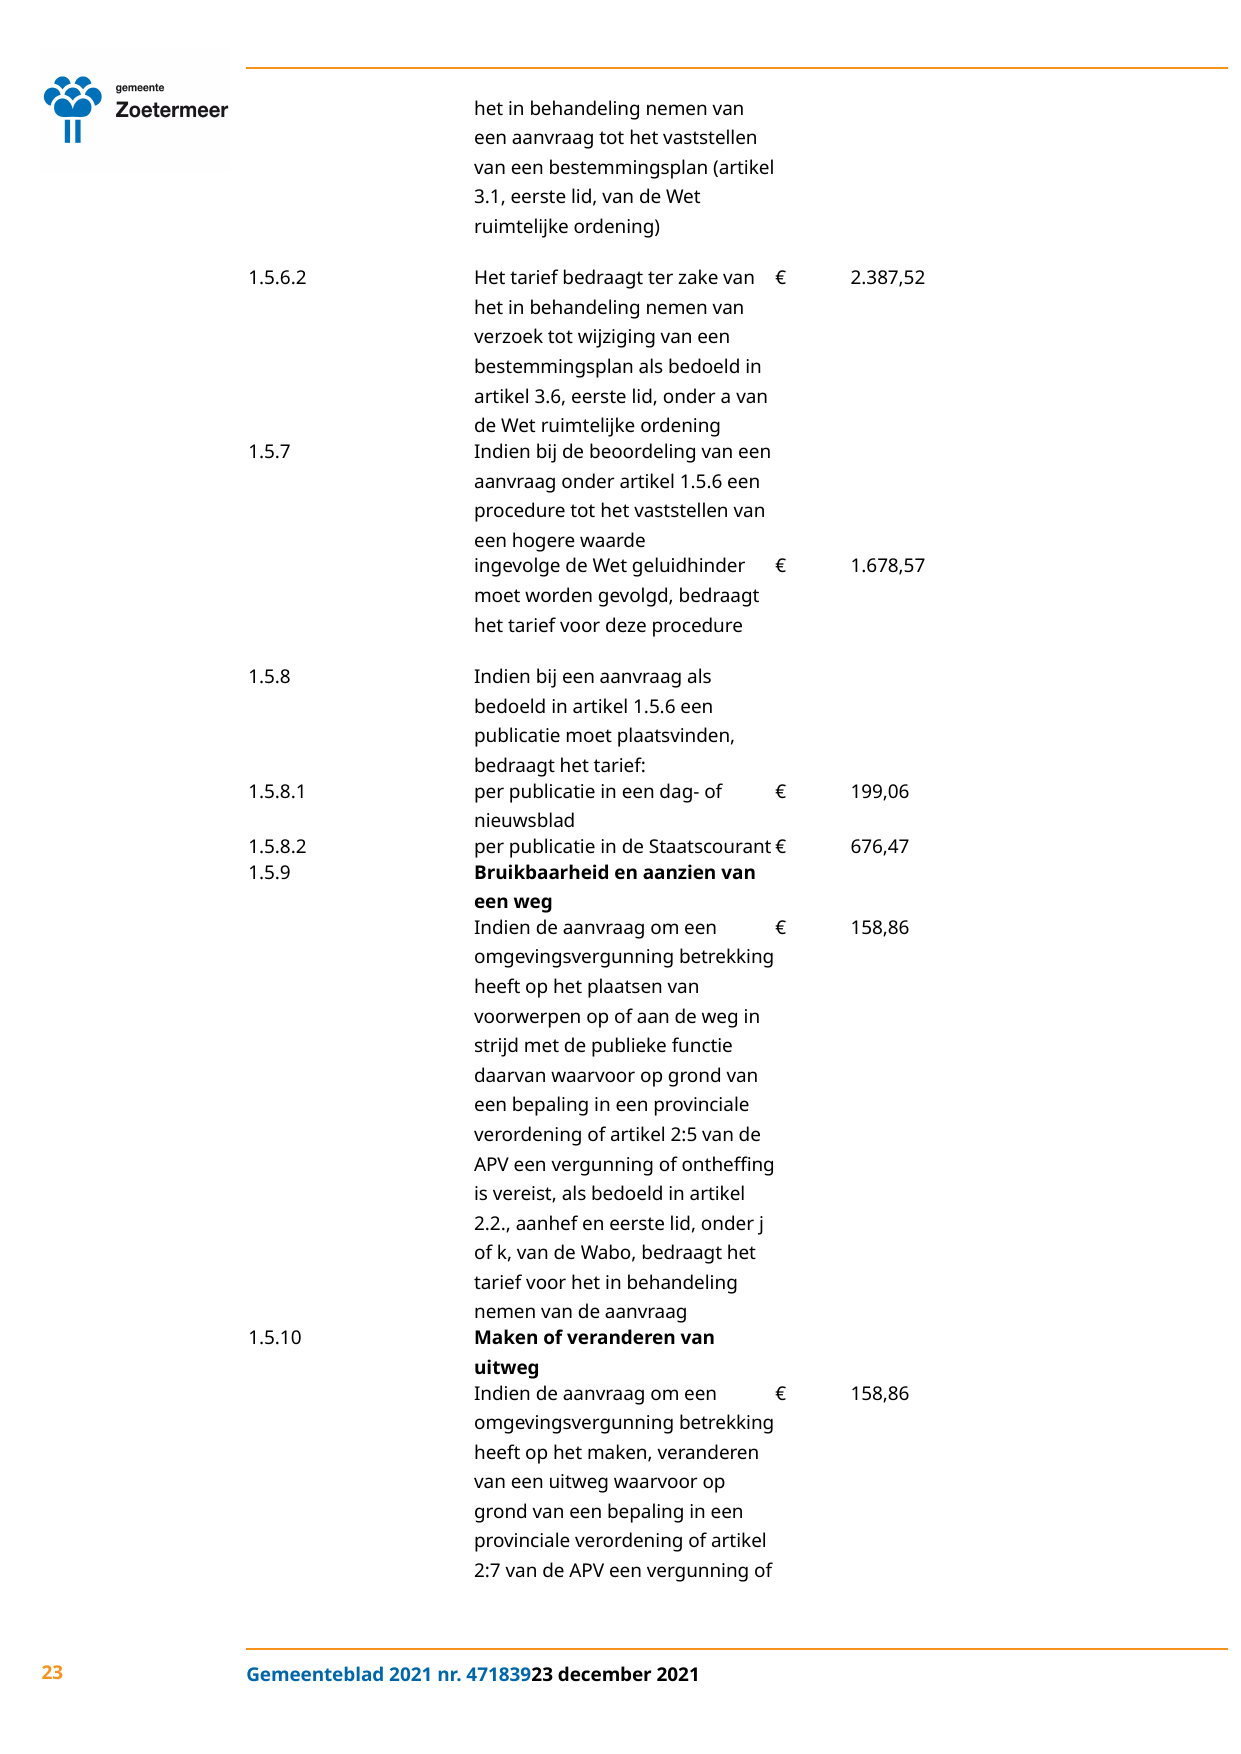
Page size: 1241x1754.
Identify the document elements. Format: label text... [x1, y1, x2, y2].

table_cell 1.678,57 [850, 553, 1076, 638]
table_cell [248, 914, 474, 1324]
table_cell ingevolge de Wet geluidhinder moet worden gevolgd, bedraagt het tarief voor deze procedure [474, 553, 775, 638]
table_cell [775, 663, 850, 778]
table_cell [775, 859, 850, 914]
table_cell [850, 1325, 1076, 1380]
table_cell 2.387,52 [850, 265, 1076, 438]
table_cell 1.5.8.1 [248, 778, 474, 833]
table_cell € [775, 833, 850, 859]
table_cell Indien de aanvraag om een omgevingsvergunning betrekking heeft op het plaatsen van voorwerpen op of aan de weg in strijd met de publieke functie daarvan waarvoor op grond van een bepaling in een provinciale verordening of artikel 2:5 van de APV een vergunning of ontheffing is vereist, als bedoeld in artikel 2.2., aanhef en eerste lid, onder j of k, van de Wabo, bedraagt het tarief voor het in behandeling nemen van de aanvraag [474, 914, 775, 1324]
table_cell € [775, 265, 850, 438]
table_cell [775, 95, 850, 239]
table_cell [775, 239, 850, 264]
table_cell 676,47 [850, 833, 1076, 859]
table_cell [1076, 1380, 1152, 1583]
table_cell per publicatie in een dag- of nieuwsblad [474, 778, 775, 833]
table_cell [1076, 914, 1152, 1324]
table_cell [775, 1325, 850, 1380]
table_cell [1076, 778, 1152, 833]
table_cell Het tarief bedraagt ter zake van het in behandeling nemen van verzoek tot wijziging van een bestemmingsplan als bedoeld in artikel 3.6, eerste lid, onder a van de Wet ruimtelijke ordening [474, 265, 775, 438]
table_cell het in behandeling nemen van een aanvraag tot het vaststellen van een bestemmingsplan (artikel 3.1, eerste lid, van de Wet ruimtelijke ordening) [474, 95, 775, 239]
table_cell 1.5.8 [248, 663, 474, 778]
table_cell [1076, 663, 1152, 778]
table_cell [850, 239, 1076, 264]
table_cell € [775, 778, 850, 833]
table_cell [474, 638, 775, 663]
table_cell [1076, 859, 1152, 914]
table_cell € [775, 553, 850, 638]
table_cell 1.5.6.2 [248, 265, 474, 438]
table_cell [248, 239, 474, 264]
table_cell [775, 438, 850, 553]
table_cell [850, 663, 1076, 778]
table_cell [248, 95, 474, 239]
table_cell per publicatie in de Staatscourant [474, 833, 775, 859]
table_cell [1076, 239, 1152, 264]
table_cell [1076, 1325, 1152, 1380]
table_cell [1076, 438, 1152, 553]
table_cell Maken of veranderen van uitweg [474, 1325, 775, 1380]
table_cell [1076, 553, 1152, 638]
table_cell [1076, 833, 1152, 859]
table_cell [474, 239, 775, 264]
table_cell Indien bij een aanvraag als bedoeld in artikel 1.5.6 een publicatie moet plaatsvinden, bedraagt het tarief: [474, 663, 775, 778]
table_cell 1.5.10 [248, 1325, 474, 1380]
picture [41, 47, 231, 172]
table_cell 158,86 [850, 914, 1076, 1324]
table_cell [248, 638, 474, 663]
table_cell Bruikbaarheid en aanzien van een weg [474, 859, 775, 914]
table_cell [1076, 95, 1152, 239]
table_cell [775, 638, 850, 663]
table_cell 199,06 [850, 778, 1076, 833]
table_cell [1076, 638, 1152, 663]
table_cell [850, 95, 1076, 239]
table_cell [850, 638, 1076, 663]
table_cell [248, 1380, 474, 1583]
table_cell [248, 553, 474, 638]
table_cell 1.5.8.2 [248, 833, 474, 859]
table_cell € [775, 1380, 850, 1583]
table_cell 1.5.9 [248, 859, 474, 914]
table_cell Indien de aanvraag om een omgevingsvergunning betrekking heeft op het maken, veranderen van een uitweg waarvoor op grond van een bepaling in een provinciale verordening of artikel 2:7 van de APV een vergunning of [474, 1380, 775, 1583]
table_cell Indien bij de beoordeling van een aanvraag onder artikel 1.5.6 een procedure tot het vaststellen van een hogere waarde [474, 438, 775, 553]
table_cell 158,86 [850, 1380, 1076, 1583]
table_cell 1.5.7 [248, 438, 474, 553]
table_cell [850, 859, 1076, 914]
table_cell [850, 438, 1076, 553]
table_cell € [775, 914, 850, 1324]
table_cell [1076, 265, 1152, 438]
